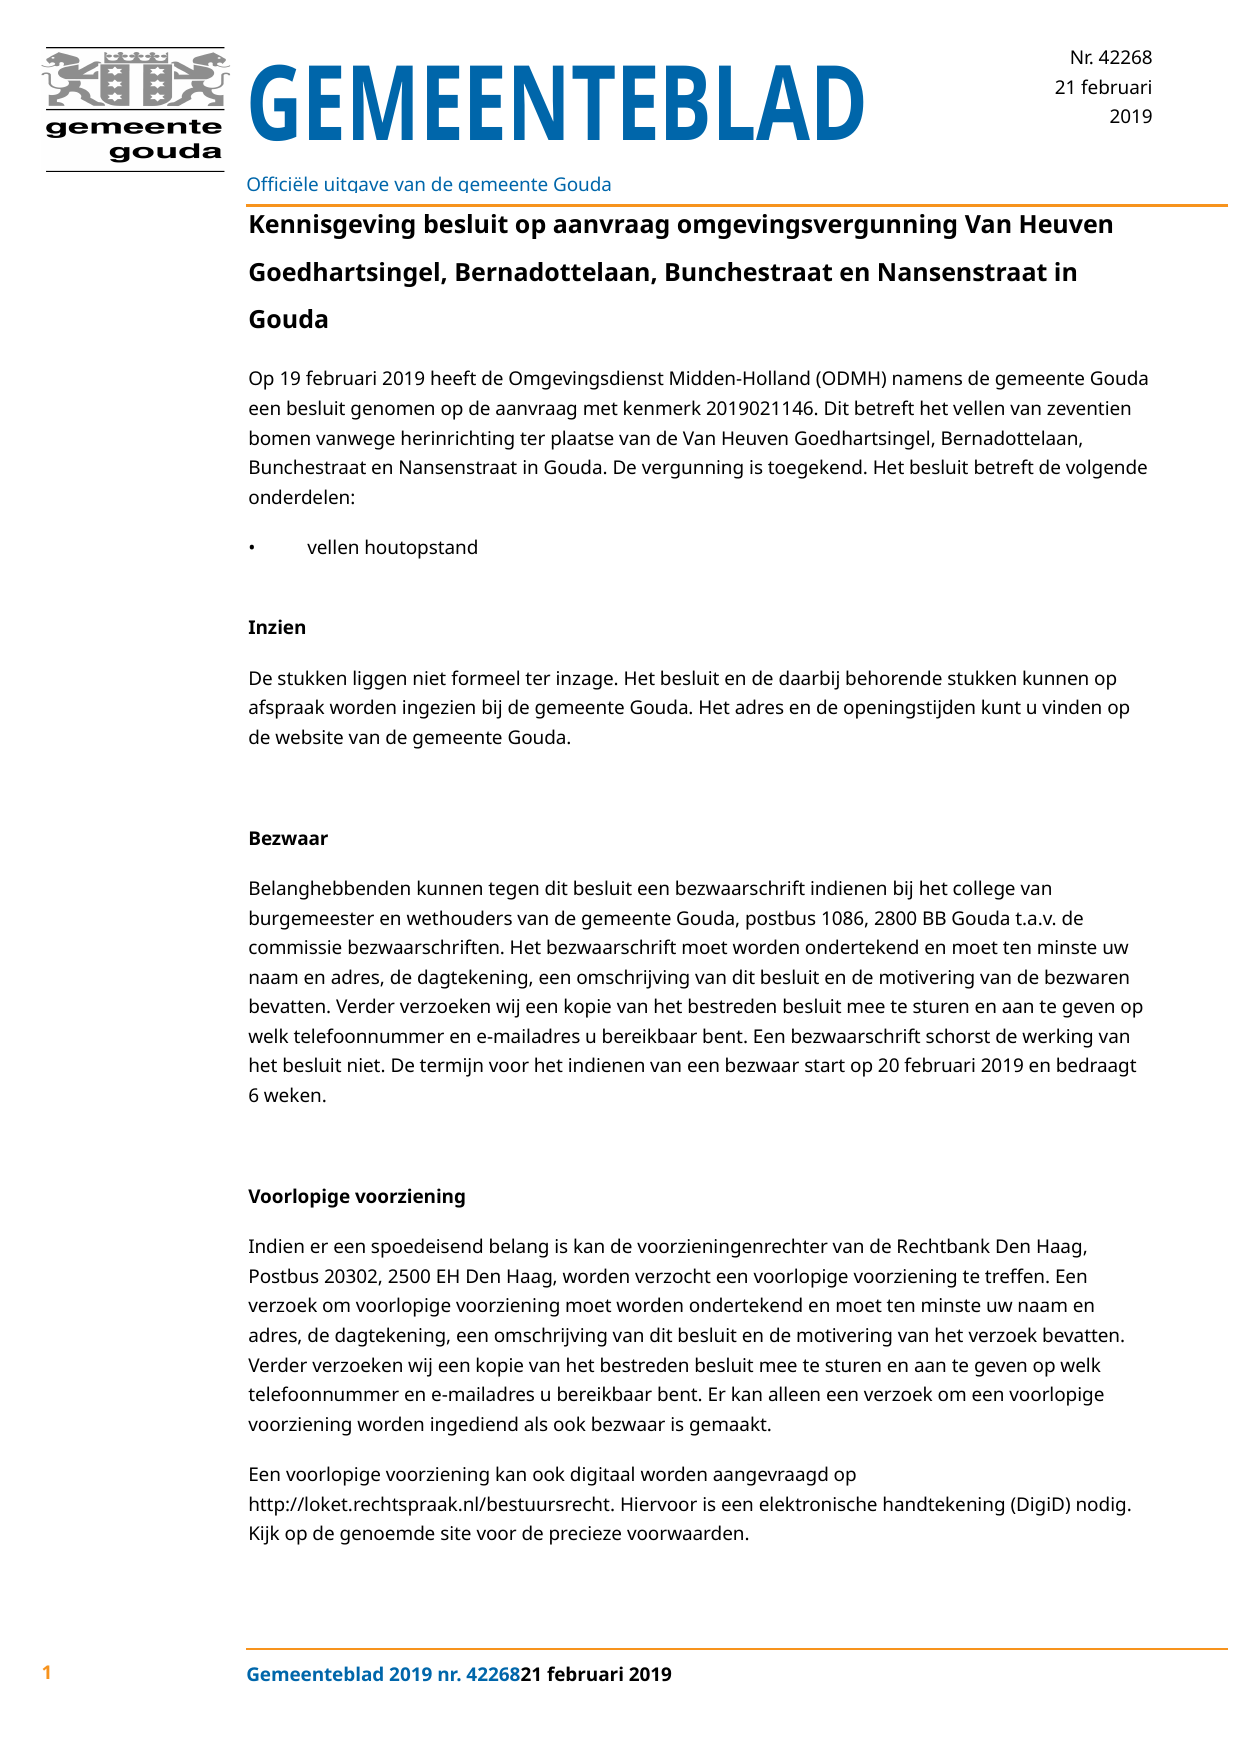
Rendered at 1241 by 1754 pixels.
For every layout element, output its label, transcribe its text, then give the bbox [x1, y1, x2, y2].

text De stukken liggen niet formeel ter inzage. Het besluit en de daarbij behorende stukken kunnen op afspraak worden ingezien bij de gemeente Gouda. Het adres en de openingstijden kunt u vinden op de website van de gemeente Gouda. [248, 665, 1152, 749]
text Bezwaar [248, 825, 1152, 850]
text Indien er een spoedeisend belang is kan de voorzieningenrechter van de Rechtbank Den Haag, Postbus 20302, 2500 EH Den Haag, worden verzocht een voorlopige voorziening te treffen. Een verzoek om voorlopige voorziening moet worden ondertekend en moet ten minste uw naam en adres, de dagtekening, een omschrijving van dit besluit en de motivering van het verzoek bevatten. Verder verzoeken wij een kopie van het bestreden besluit mee te sturen en aan te geven op welk telefoonnummer en e-mailadres u bereikbaar bent. Er kan alleen een verzoek om een voorlopige voorziening worden ingediend als ook bezwaar is gemaakt. [248, 1233, 1152, 1437]
text Belanghebbenden kunnen tegen dit besluit een bezwaarschrift indienen bij het college van burgemeester en wethouders van de gemeente Gouda, postbus 1086, 2800 BB Gouda t.a.v. de commissie bezwaarschriften. Het bezwaarschrift moet worden ondertekend en moet ten minste uw naam en adres, de dagtekening, een omschrijving van dit besluit en de motivering van de bezwaren bevatten. Verder verzoeken wij een kopie van het bestreden besluit mee te sturen en aan te geven op welk telefoonnummer en e-mailadres u bereikbaar bent. Een bezwaarschrift schorst de werking van het besluit niet. De termijn voor het indienen van een bezwaar start op 20 februari 2019 en bedraagt 6 weken. [248, 875, 1152, 1108]
text Op 19 februari 2019 heeft de Omgevingsdienst Midden-Holland (ODMH) namens de gemeente Gouda een besluit genomen op de aanvraag met kenmerk 2019021146. Dit betreft het vellen van zeventien bomen vanwege herinrichting ter plaatse van de Van Heuven Goedhartsingel, Bernadottelaan, Bunchestraat en Nansenstraat in Gouda. De vergunning is toegekend. Het besluit betreft de volgende onderdelen: [248, 366, 1152, 509]
picture [41, 47, 231, 172]
list vellen houtopstand [248, 534, 1152, 560]
text Inzien [248, 614, 1152, 640]
text Voorlopige voorziening [248, 1183, 1152, 1209]
text Een voorlopige voorziening kan ook digitaal worden aangevraagd op http://loket.rechtspraak.nl/bestuursrecht. Hiervoor is een elektronische handtekening (DigiD) nodig. Kijk op de genoemde site voor de precieze voorwaarden. [248, 1461, 1152, 1546]
text Kennisgeving besluit op aanvraag omgevingsvergunning Van Heuven Goedhartsingel, Bernadottelaan, Bunchestraat en Nansenstraat in Gouda [248, 207, 1152, 336]
